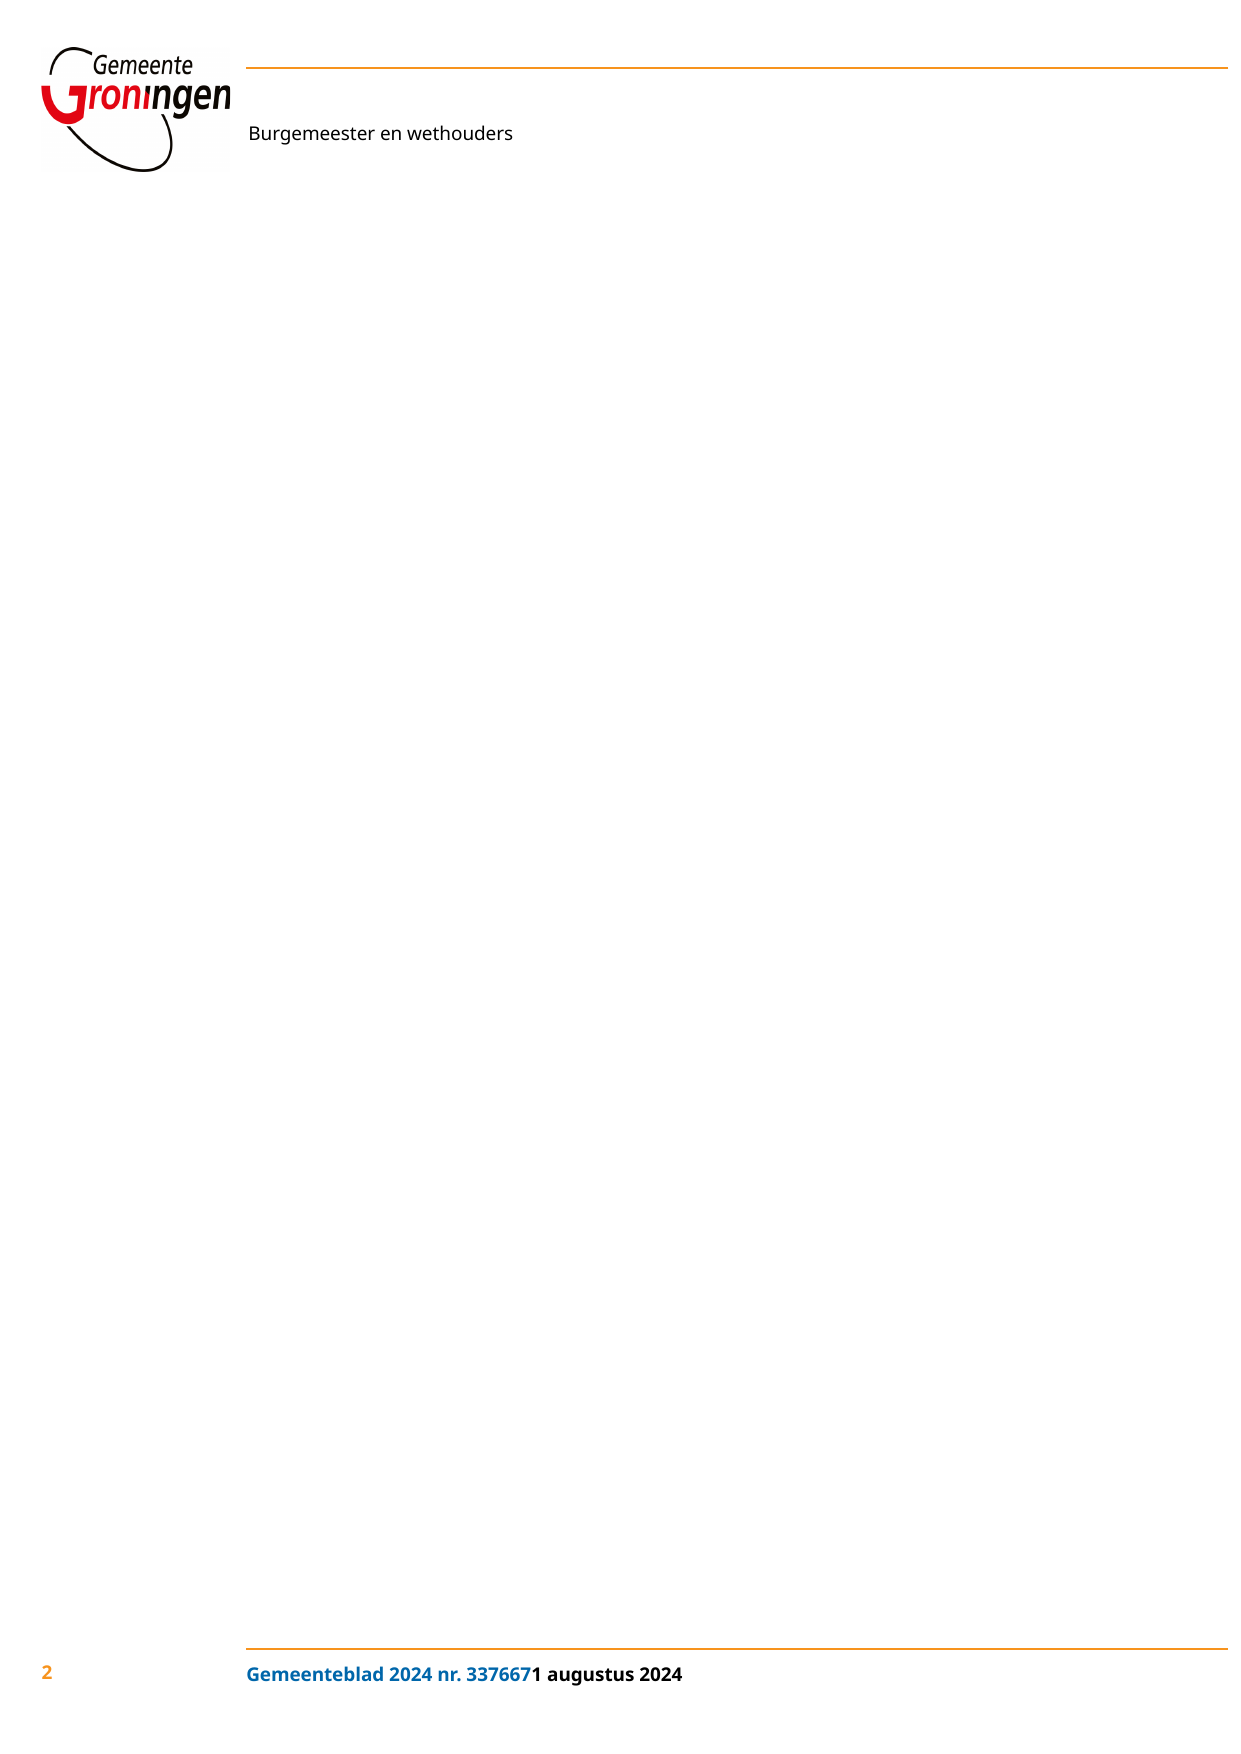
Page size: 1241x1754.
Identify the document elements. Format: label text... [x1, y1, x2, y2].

text Burgemeester en wethouders [248, 121, 1152, 146]
picture [41, 47, 231, 172]
